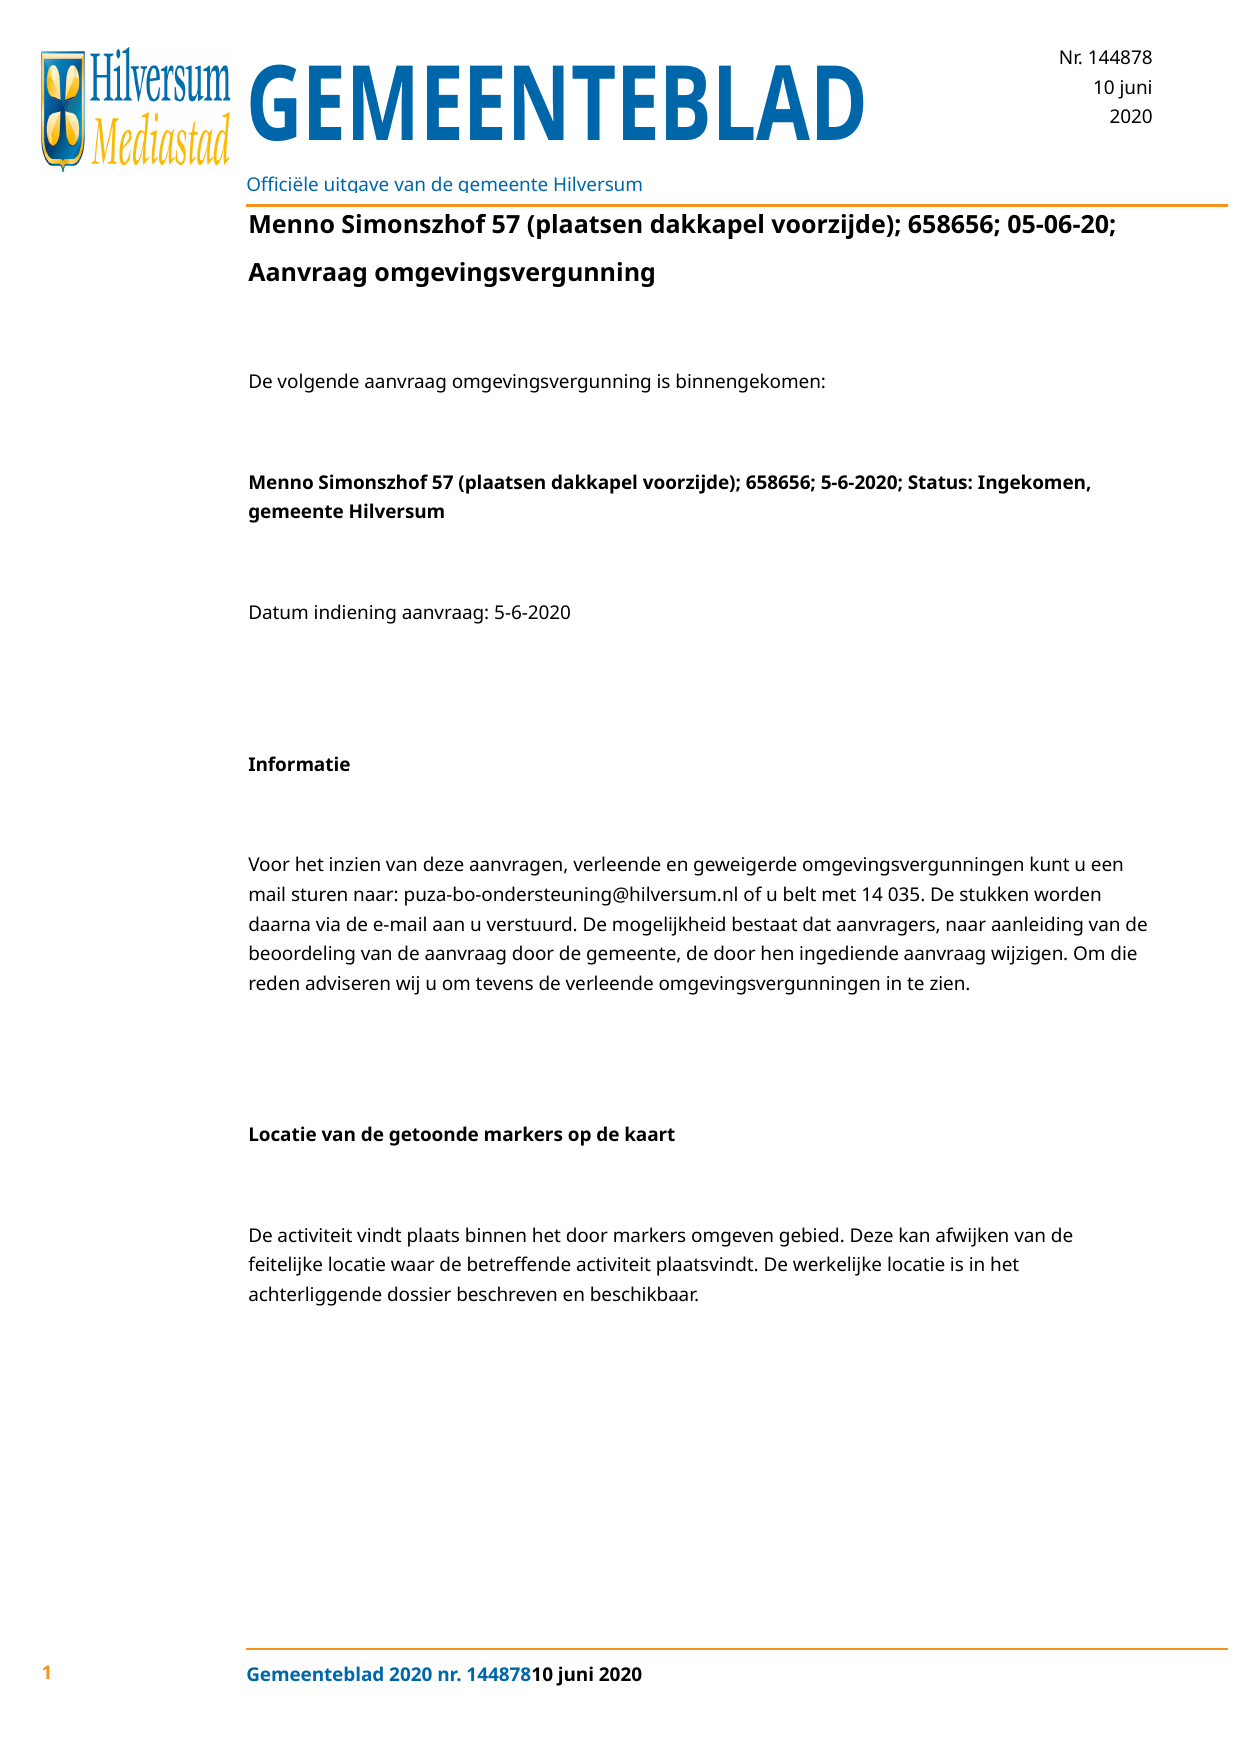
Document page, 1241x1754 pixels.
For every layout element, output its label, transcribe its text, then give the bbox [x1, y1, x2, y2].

text Menno Simonszhof 57 (plaatsen dakkapel voorzijde); 658656; 5-6-2020; Status: Ingekomen, gemeente Hilversum [248, 469, 1152, 524]
picture [41, 47, 231, 172]
text Locatie van de getoonde markers op de kaart [248, 1121, 1152, 1147]
text Informatie [248, 751, 1152, 777]
text De activiteit vindt plaats binnen het door markers omgeven gebied. Deze kan afwijken van de feitelijke locatie waar de betreffende activiteit plaatsvindt. De werkelijke locatie is in het achterliggende dossier beschreven en beschikbaar. [248, 1222, 1152, 1307]
text Menno Simonszhof 57 (plaatsen dakkapel voorzijde); 658656; 05-06-20; Aanvraag omgevingsvergunning [248, 207, 1152, 288]
text De volgende aanvraag omgevingsvergunning is binnengekomen: [248, 368, 1152, 394]
text Datum indiening aanvraag: 5-6-2020 [248, 599, 1152, 625]
text Voor het inzien van deze aanvragen, verleende en geweigerde omgevingsvergunningen kunt u een mail sturen naar: puza-bo-ondersteuning@hilversum.nl of u belt met 14 035. De stukken worden daarna via de e-mail aan u verstuurd. De mogelijkheid bestaat dat aanvragers, naar aanleiding van de beoordeling van de aanvraag door de gemeente, de door hen ingediende aanvraag wijzigen. Om die reden adviseren wij u om tevens de verleende omgevingsvergunningen in te zien. [248, 852, 1152, 996]
